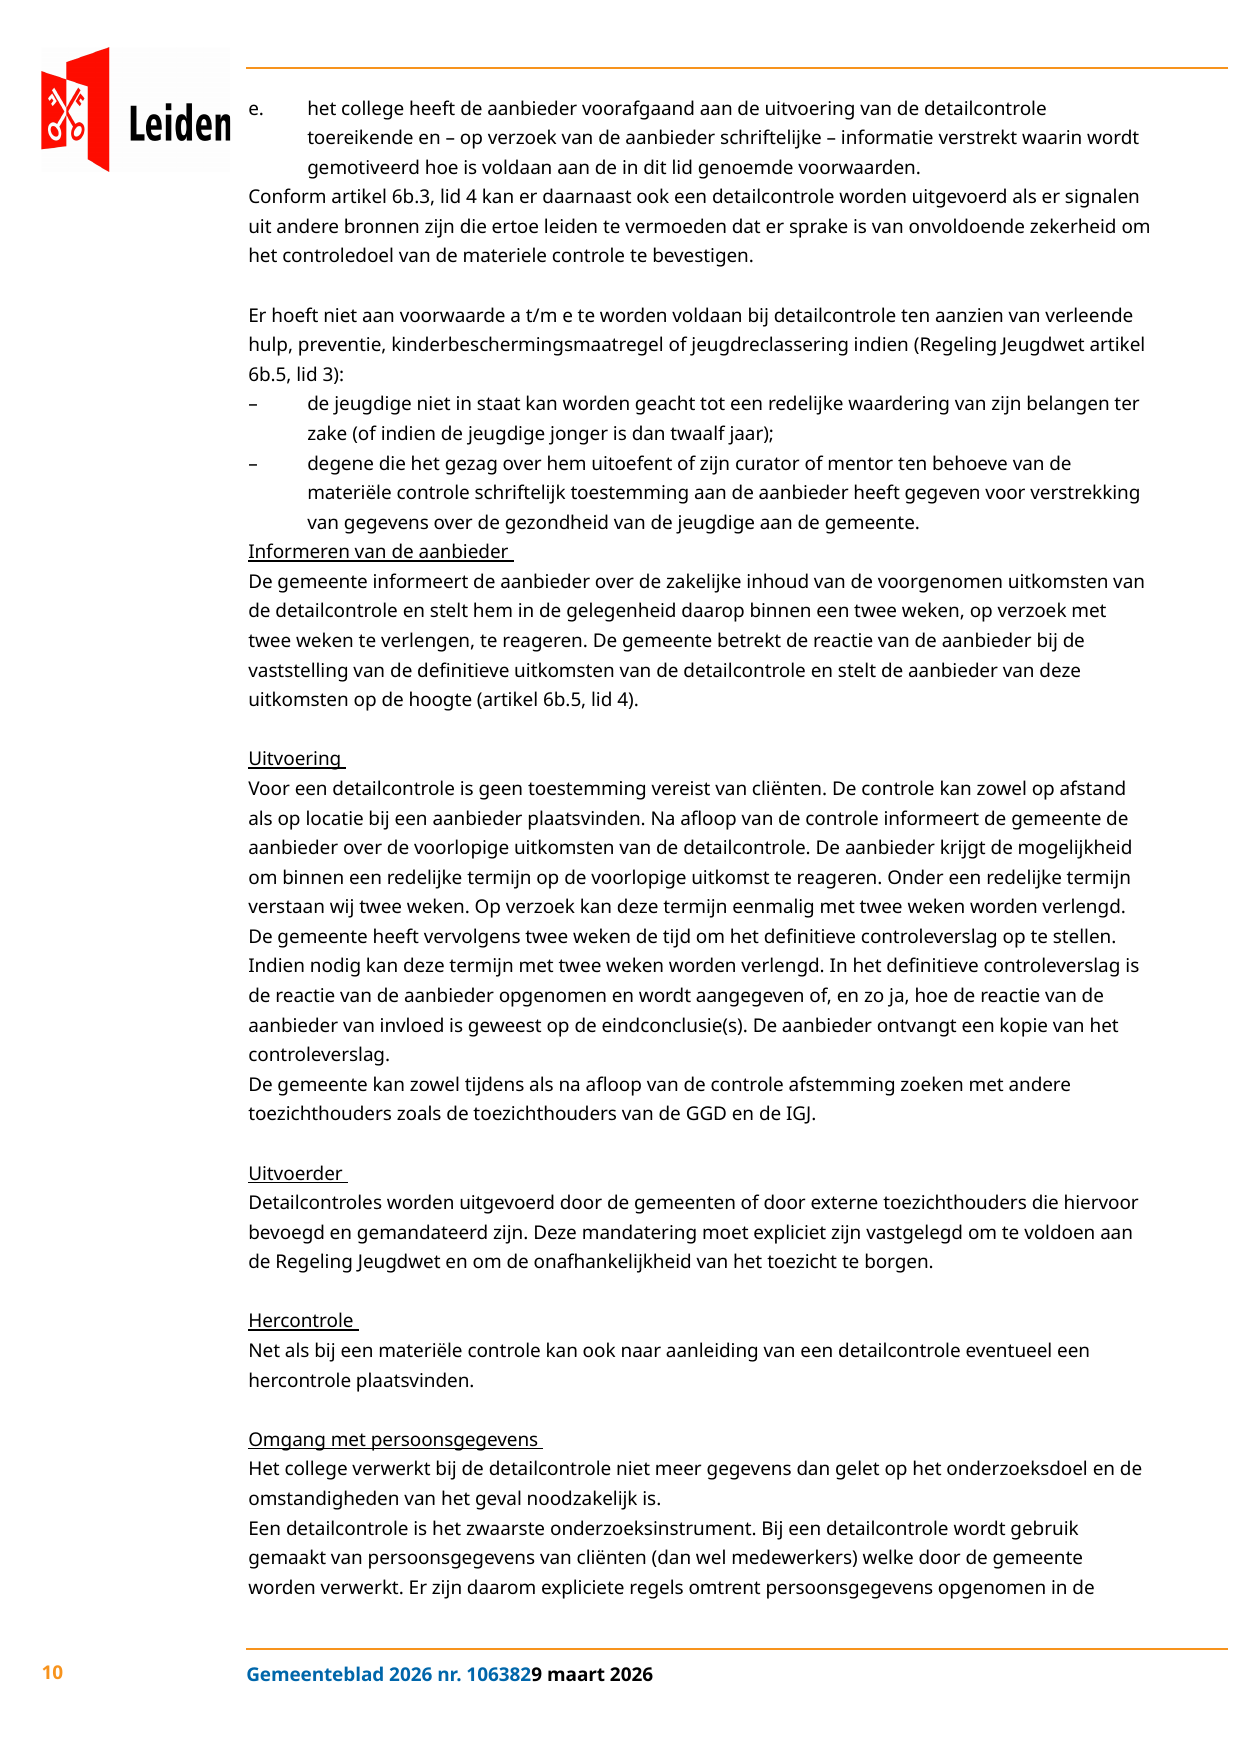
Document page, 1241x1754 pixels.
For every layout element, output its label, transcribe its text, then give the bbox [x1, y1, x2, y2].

text Voor een detailcontrole is geen toestemming vereist van cliënten. De controle kan zowel op afstand als op locatie bij een aanbieder plaatsvinden. Na afloop van de controle informeert de gemeente de aanbieder over de voorlopige uitkomsten van de detailcontrole. De aanbieder krijgt de mogelijkheid om binnen een redelijke termijn op de voorlopige uitkomst te reageren. Onder een redelijke termijn verstaan wij twee weken. Op verzoek kan deze termijn eenmalig met twee weken worden verlengd. De gemeente heeft vervolgens twee weken de tijd om het definitieve controleverslag op te stellen. Indien nodig kan deze termijn met twee weken worden verlengd. In het definitieve controleverslag is de reactie van de aanbieder opgenomen en wordt aangegeven of, en zo ja, hoe de reactie van de aanbieder van invloed is geweest op de eindconclusie(s). De aanbieder ontvangt een kopie van het controleverslag. [248, 775, 1152, 1067]
text Uitvoerder [248, 1160, 1152, 1186]
text De gemeente kan zowel tijdens als na afloop van de controle afstemming zoeken met andere toezichthouders zoals de toezichthouders van de GGD en de IGJ. [248, 1071, 1152, 1126]
text De gemeente informeert de aanbieder over de zakelijke inhoud van de voorgenomen uitkomsten van de detailcontrole en stelt hem in de gelegenheid daarop binnen een twee weken, op verzoek met twee weken te verlengen, te reageren. De gemeente betrekt de reactie van de aanbieder bij de vaststelling van de definitieve uitkomsten van de detailcontrole en stelt de aanbieder van deze uitkomsten op de hoogte (artikel 6b.5, lid 4). [248, 568, 1152, 712]
list het college heeft de aanbieder voorafgaand aan de uitvoering van de detailcontrole toereikende en – op verzoek van de aanbieder schriftelijke – informatie verstrekt waarin wordt gemotiveerd hoe is voldaan aan de in dit lid genoemde voorwaarden. [248, 95, 1152, 180]
list degene die het gezag over hem uitoefent of zijn curator of mentor ten behoeve van de materiële controle schriftelijk toestemming aan de aanbieder heeft gegeven voor verstrekking van gegevens over de gezondheid van de jeugdige aan de gemeente. [248, 450, 1152, 535]
text Omgang met persoonsgegevens [248, 1426, 1152, 1452]
text Uitvoering [248, 746, 1152, 771]
text Conform artikel 6b.3, lid 4 kan er daarnaast ook een detailcontrole worden uitgevoerd als er signalen uit andere bronnen zijn die ertoe leiden te vermoeden dat er sprake is van onvoldoende zekerheid om het controledoel van de materiele controle te bevestigen. [248, 183, 1152, 268]
text Hercontrole [248, 1308, 1152, 1333]
text Er hoeft niet aan voorwaarde a t/m e te worden voldaan bij detailcontrole ten aanzien van verleende hulp, preventie, kinderbeschermingsmaatregel of jeugdreclassering indien (Regeling Jeugdwet artikel 6b.5, lid 3): [248, 302, 1152, 387]
picture [41, 47, 231, 172]
text Net als bij een materiële controle kan ook naar aanleiding van een detailcontrole eventueel een hercontrole plaatsvinden. [248, 1337, 1152, 1393]
list de jeugdige niet in staat kan worden geacht tot een redelijke waardering van zijn belangen ter zake (of indien de jeugdige jonger is dan twaalf jaar); [248, 391, 1152, 446]
text Informeren van de aanbieder [248, 538, 1152, 564]
text Het college verwerkt bij de detailcontrole niet meer gegevens dan gelet op het onderzoeksdoel en de omstandigheden van het geval noodzakelijk is. [248, 1456, 1152, 1511]
text Een detailcontrole is het zwaarste onderzoeksinstrument. Bij een detailcontrole wordt gebruik gemaakt van persoonsgegevens van cliënten (dan wel medewerkers) welke door de gemeente worden verwerkt. Er zijn daarom expliciete regels omtrent persoonsgegevens opgenomen in de [248, 1515, 1152, 1600]
text Detailcontroles worden uitgevoerd door de gemeenten of door externe toezichthouders die hiervoor bevoegd en gemandateerd zijn. Deze mandatering moet expliciet zijn vastgelegd om te voldoen aan de Regeling Jeugdwet en om de onafhankelijkheid van het toezicht te borgen. [248, 1189, 1152, 1274]
